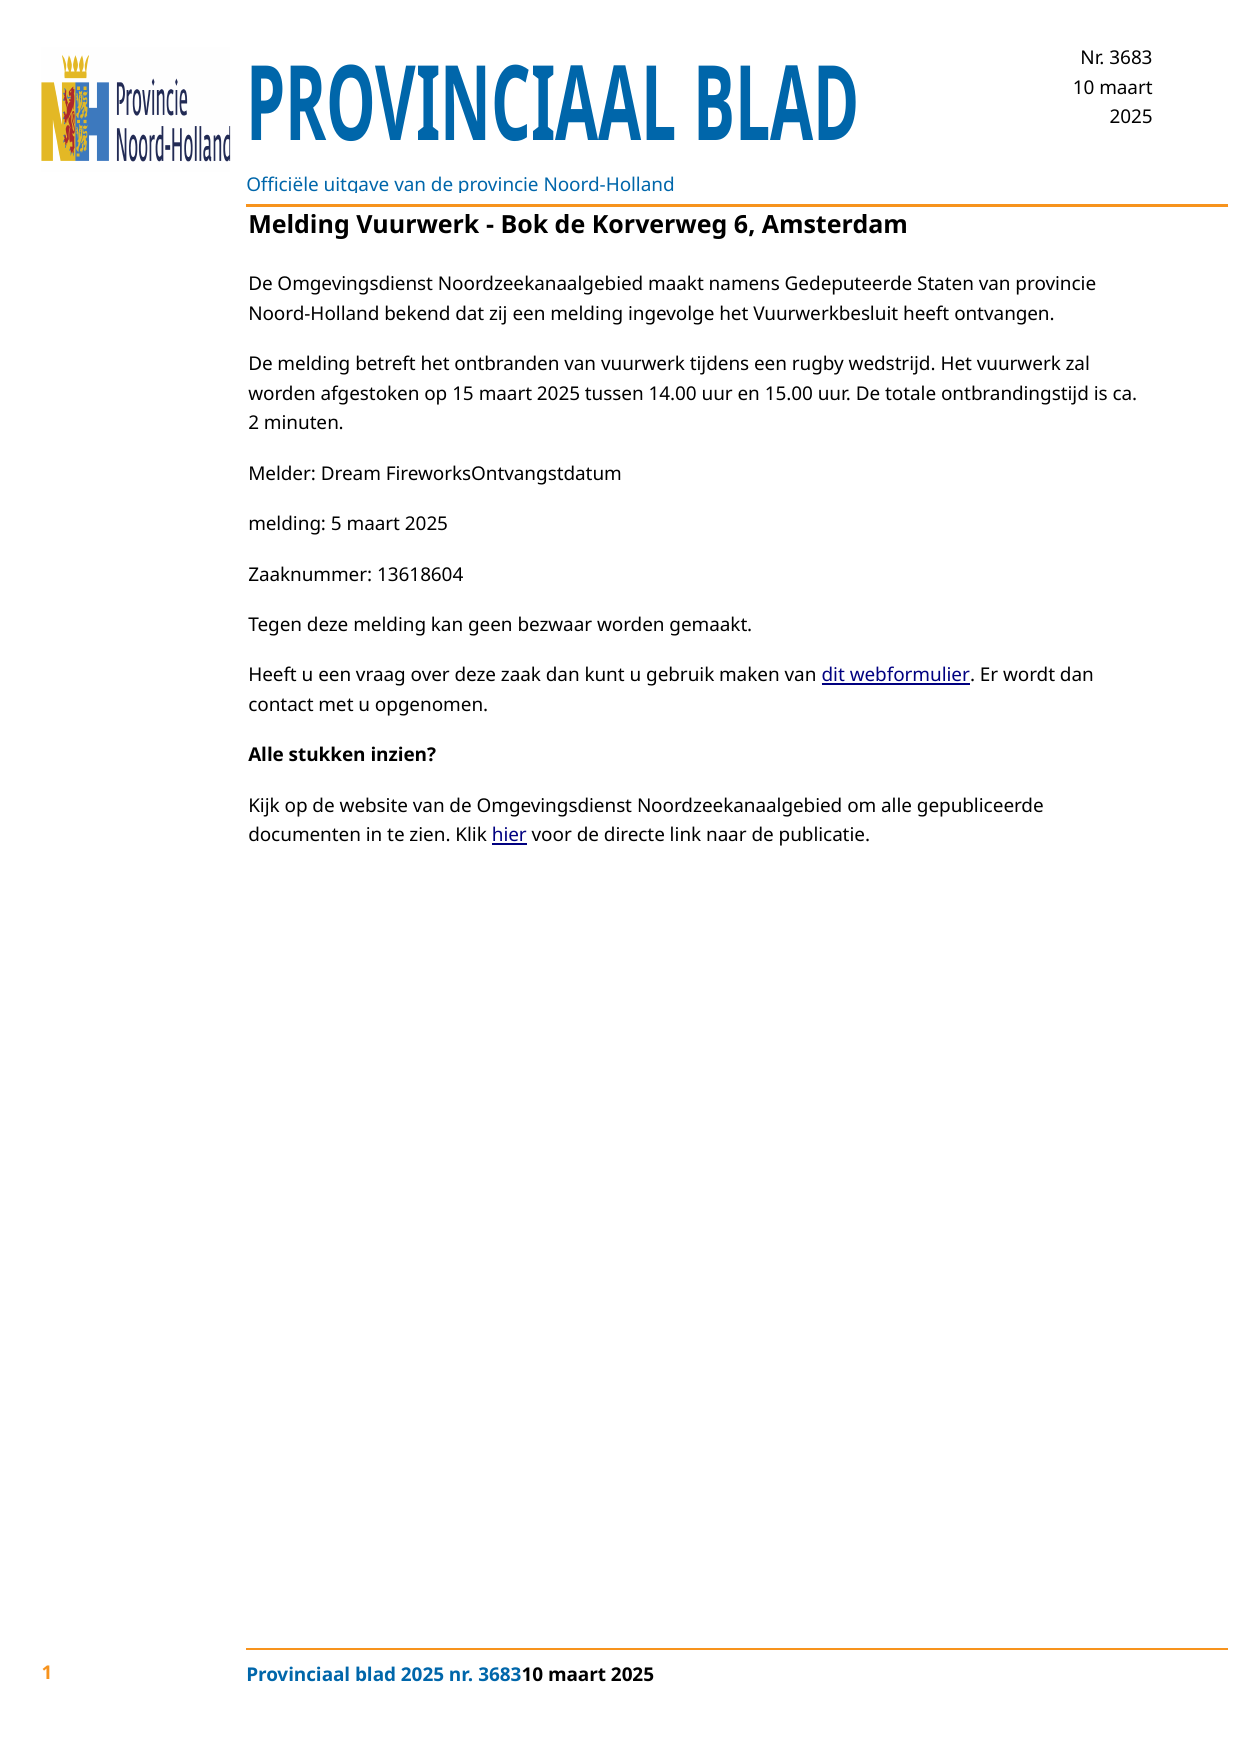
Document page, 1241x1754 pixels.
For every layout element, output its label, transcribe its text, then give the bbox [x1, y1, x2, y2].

text Tegen deze melding kan geen bezwaar worden gemaakt. [248, 611, 1152, 637]
picture [41, 47, 231, 172]
text melding: 5 maart 2025 [248, 510, 1152, 536]
text De Omgevingsdienst Noordzeekanaalgebied maakt namens Gedeputeerde Staten van provincie Noord-Holland bekend dat zij een melding ingevolge het Vuurwerkbesluit heeft ontvangen. [248, 270, 1152, 326]
text Kijk op de website van de Omgevingsdienst Noordzeekanaalgebied om alle gepubliceerde documenten in te zien. Klik hier voor de directe link naar de publicatie. [248, 792, 1152, 847]
text Melding Vuurwerk - Bok de Korverweg 6, Amsterdam [248, 207, 1152, 241]
text Melder: Dream FireworksOntvangstdatum [248, 460, 1152, 486]
text Zaaknummer: 13618604 [248, 561, 1152, 586]
text Heeft u een vraag over deze zaak dan kunt u gebruik maken van dit webformulier. Er wordt dan contact met u opgenomen. [248, 662, 1152, 717]
text De melding betreft het ontbranden van vuurwerk tijdens een rugby wedstrijd. Het vuurwerk zal worden afgestoken op 15 maart 2025 tussen 14.00 uur en 15.00 uur. De totale ontbrandingstijd is ca. 2 minuten. [248, 350, 1152, 435]
text Alle stukken inzien? [248, 742, 1152, 767]
